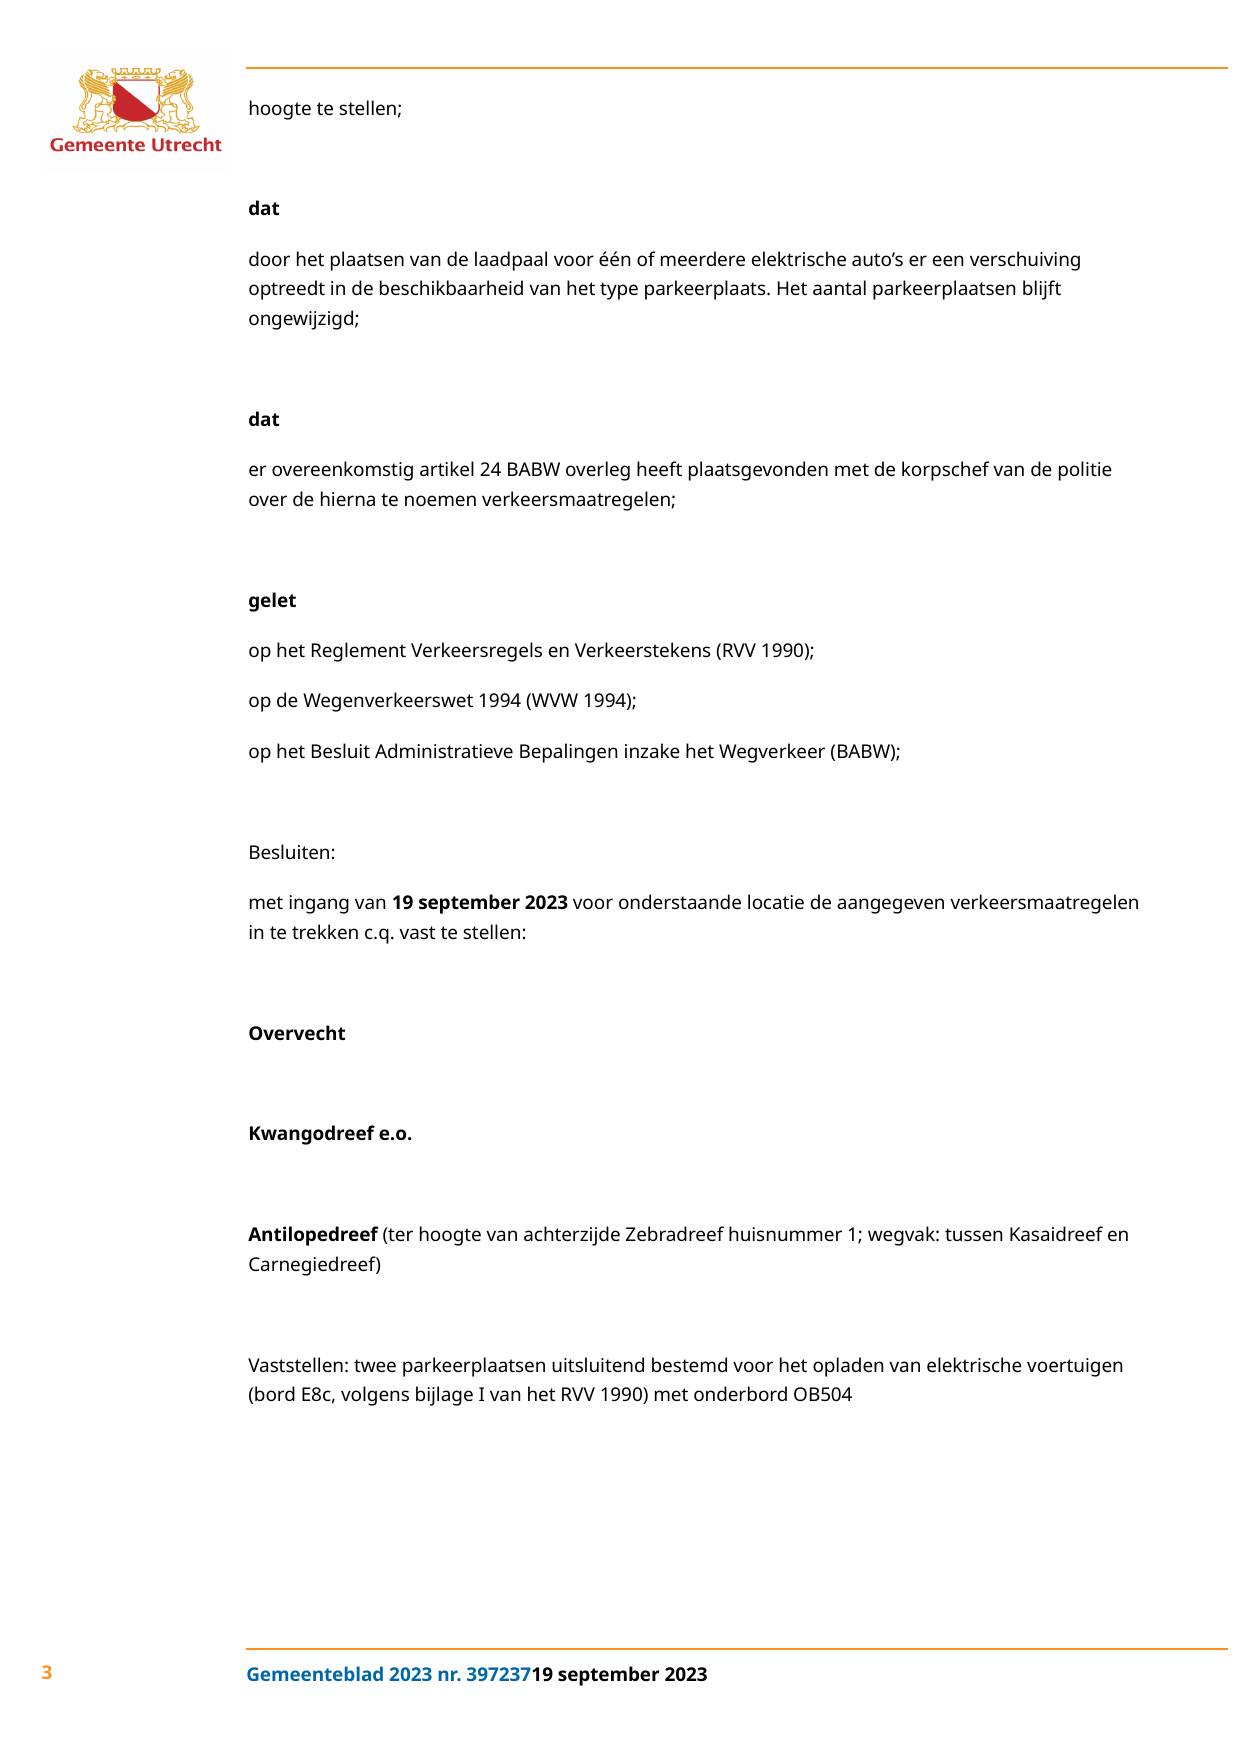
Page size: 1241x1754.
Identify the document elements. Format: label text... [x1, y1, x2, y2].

text Kwangodreef e.o. [248, 1121, 1152, 1146]
text Antilopedreef (ter hoogte van achterzijde Zebradreef huisnummer 1; wegvak: tussen Kasaidreef en Carnegiedreef) [248, 1221, 1152, 1277]
picture [41, 47, 231, 172]
text op het Besluit Administratieve Bepalingen inzake het Wegverkeer (BABW); [248, 738, 1152, 764]
text op het Reglement Verkeersregels en Verkeerstekens (RVV 1990); [248, 637, 1152, 663]
text dat [248, 406, 1152, 432]
text Besluiten: [248, 839, 1152, 865]
text op de Wegenverkeerswet 1994 (WVW 1994); [248, 688, 1152, 713]
text Overvecht [248, 1020, 1152, 1046]
text door het plaatsen van de laadpaal voor één of meerdere elektrische auto’s er een verschuiving optreedt in de beschikbaarheid van het type parkeerplaats. Het aantal parkeerplaatsen blijft ongewijzigd; [248, 246, 1152, 331]
text gelet [248, 587, 1152, 613]
text dat [248, 196, 1152, 221]
text er overeenkomstig artikel 24 BABW overleg heeft plaatsgevonden met de korpschef van de politie over de hierna te noemen verkeersmaatregelen; [248, 456, 1152, 512]
text hoogte te stellen; [248, 95, 1152, 121]
text met ingang van 19 september 2023 voor onderstaande locatie de aangegeven verkeersmaatregelen in te trekken c.q. vast te stellen: [248, 889, 1152, 945]
text Vaststellen: twee parkeerplaatsen uitsluitend bestemd voor het opladen van elektrische voertuigen (bord E8c, volgens bijlage I van het RVV 1990) met onderbord OB504 [248, 1352, 1152, 1407]
